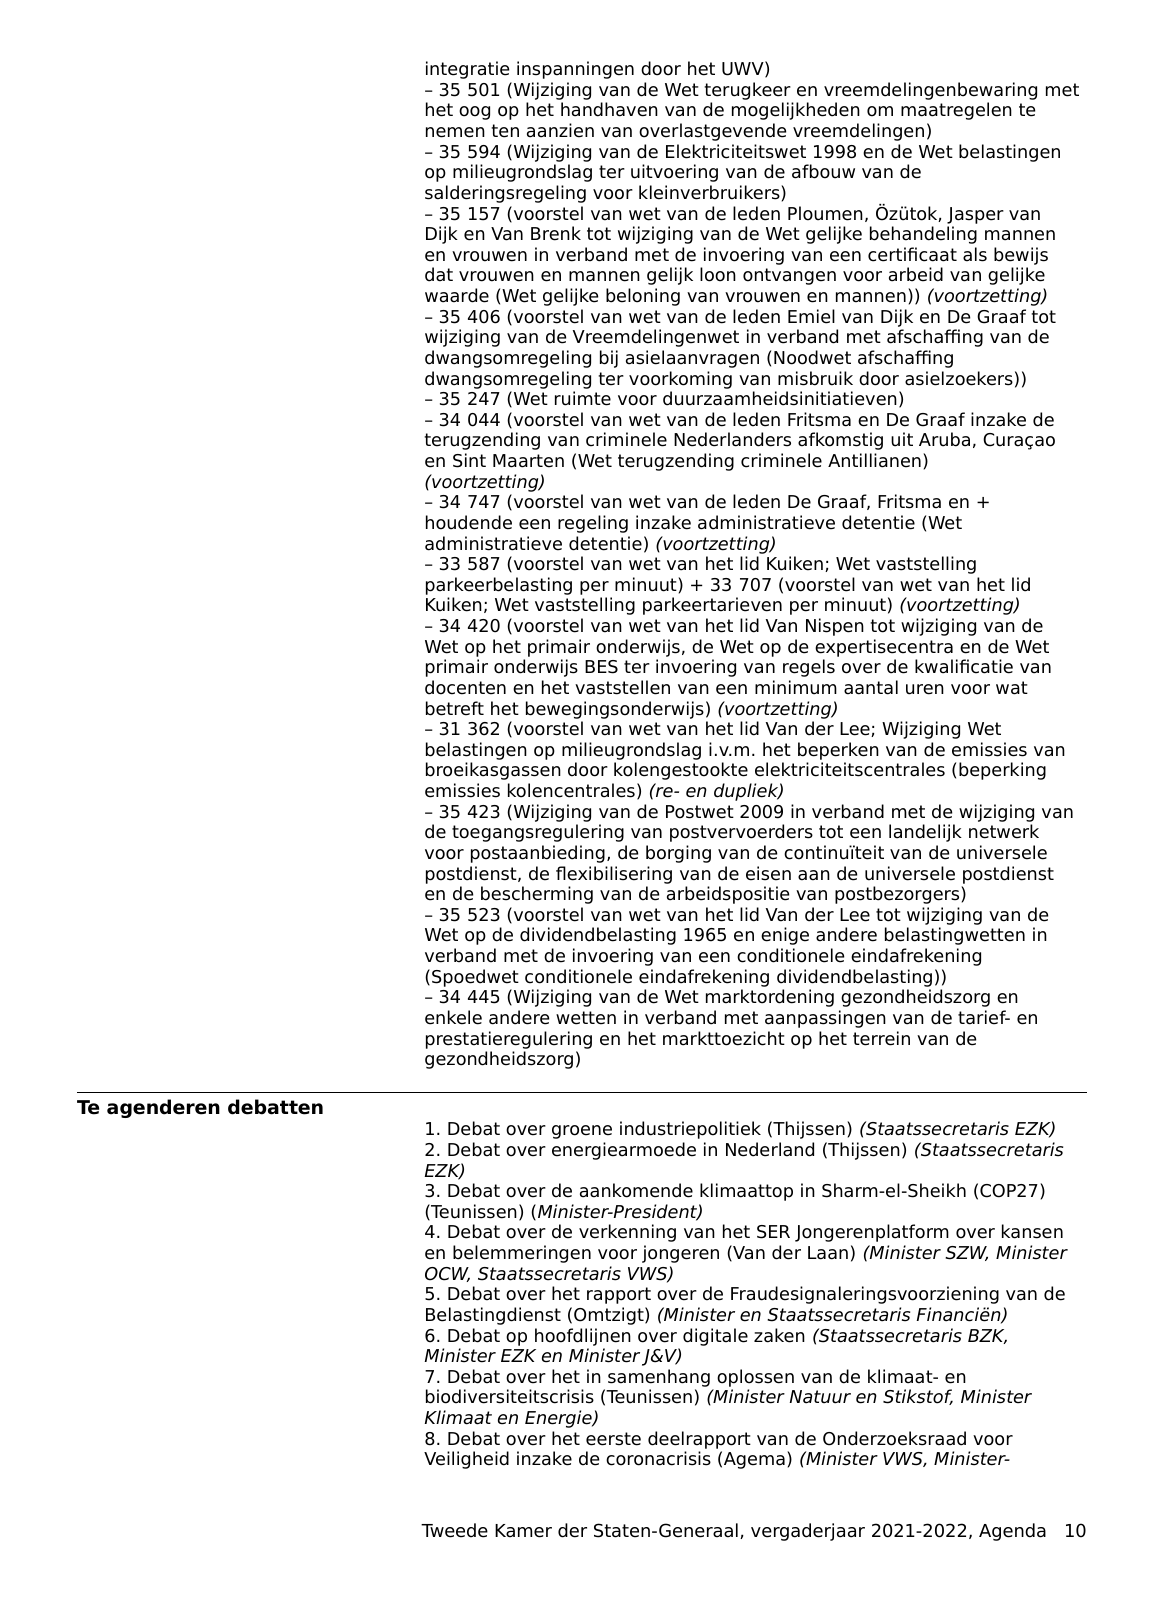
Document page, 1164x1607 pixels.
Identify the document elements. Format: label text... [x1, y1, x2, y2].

table_cell [401, 389, 418, 410]
table_cell [77, 1119, 401, 1140]
table_cell [401, 204, 418, 307]
table_cell 7. Debat over het in samenhang oplossen van de klimaat- en biodiversiteitscrisis (Teunissen) (Minister Natuur en Stikstof, Minister Klimaat en Energie) [418, 1367, 1087, 1429]
table_cell [401, 987, 418, 1070]
table_cell integratie inspanningen door het UWV) [418, 59, 1087, 80]
table_cell [401, 905, 418, 987]
table_header [401, 1093, 418, 1119]
table_cell [401, 1367, 418, 1429]
table_cell [401, 1223, 418, 1284]
table_cell [401, 616, 418, 719]
table_cell – 35 594 (Wijziging van de Elektriciteitswet 1998 en de Wet belastingen op milieugrondslag ter uitvoering van de afbouw van de salderingsregeling voor kleinverbruikers) [418, 142, 1087, 203]
table_cell – 35 247 (Wet ruimte voor duurzaamheidsinitiatieven) [418, 389, 1087, 410]
table_cell [77, 719, 401, 802]
table_cell [77, 1223, 401, 1284]
table_cell (voortzetting) [418, 472, 1087, 492]
table_cell [77, 59, 401, 80]
table_cell [401, 307, 418, 389]
table_cell – 35 501 (Wijziging van de Wet terugkeer en vreemdelingenbewaring met het oog op het handhaven van de mogelijkheden om maatregelen te nemen ten aanzien van overlastgevende vreemdelingen) [418, 80, 1087, 142]
table_cell [77, 1326, 401, 1367]
table_cell – 31 362 (voorstel van wet van het lid Van der Lee; Wijziging Wet belastingen op milieugrondslag i.v.m. het beperken van de emissies van broeikasgassen door kolengestookte elektriciteitscentrales (beperking emissies kolencentrales) (re- en dupliek) [418, 719, 1087, 802]
table_cell [77, 204, 401, 307]
table_cell [401, 1140, 418, 1181]
table_cell [401, 410, 418, 472]
table_cell [77, 554, 401, 616]
table_cell [77, 905, 401, 987]
table_cell [77, 1181, 401, 1222]
table_cell – 35 523 (voorstel van wet van het lid Van der Lee tot wijziging van de Wet op de dividendbelasting 1965 en enige andere belastingwetten in verband met de invoering van een conditionele eindafrekening (Spoedwet conditionele eindafrekening dividendbelasting)) [418, 905, 1087, 987]
table_cell [401, 59, 418, 80]
table_cell [77, 389, 401, 410]
table_cell – 35 423 (Wijziging van de Postwet 2009 in verband met de wijziging van de toegangsregulering van postvervoerders tot een landelijk netwerk voor postaanbieding, de borging van de continuïteit van de universele postdienst, de flexibilisering van de eisen aan de universele postdienst en de bescherming van de arbeidspositie van postbezorgers) [418, 802, 1087, 905]
table_cell [401, 719, 418, 802]
table_cell [77, 307, 401, 389]
table_cell [77, 1367, 401, 1429]
table_cell 6. Debat op hoofdlijnen over digitale zaken (Staatssecretaris BZK, Minister EZK en Minister J&V) [418, 1326, 1087, 1367]
table_cell [77, 80, 401, 142]
table_cell [77, 142, 401, 203]
table_cell [401, 80, 418, 142]
table_cell – 33 587 (voorstel van wet van het lid Kuiken; Wet vaststelling parkeerbelasting per minuut) + 33 707 (voorstel van wet van het lid Kuiken; Wet vaststelling parkeertarieven per minuut) (voortzetting) [418, 554, 1087, 616]
table_cell [77, 492, 401, 554]
table_cell [401, 1119, 418, 1140]
table_header [418, 1093, 1087, 1119]
table_cell 2. Debat over energiearmoede in Nederland (Thijssen) (Staatssecretaris EZK) [418, 1140, 1087, 1181]
table_cell [77, 616, 401, 719]
table_cell 8. Debat over het eerste deelrapport van de Onderzoeksraad voor Veiligheid inzake de coronacrisis (Agema) (Minister VWS, Minister- [418, 1429, 1087, 1470]
table_cell [77, 1284, 401, 1326]
table_cell [401, 1429, 418, 1470]
table_header Te agenderen debatten [77, 1093, 401, 1119]
table_cell – 34 044 (voorstel van wet van de leden Fritsma en De Graaf inzake de terugzending van criminele Nederlanders afkomstig uit Aruba, Curaçao en Sint Maarten (Wet terugzending criminele Antillianen) [418, 410, 1087, 472]
table_cell [401, 472, 418, 492]
table_cell [401, 1326, 418, 1367]
table_cell [77, 802, 401, 905]
table_cell [77, 410, 401, 472]
table_cell [77, 1140, 401, 1181]
table_cell [401, 1181, 418, 1222]
table_cell 1. Debat over groene industriepolitiek (Thijssen) (Staatssecretaris EZK) [418, 1119, 1087, 1140]
table_cell [77, 1429, 401, 1470]
table_cell – 35 157 (voorstel van wet van de leden Ploumen, Özütok, Jasper van Dijk en Van Brenk tot wijziging van de Wet gelijke behandeling mannen en vrouwen in verband met de invoering van een certificaat als bewijs dat vrouwen en mannen gelijk loon ontvangen voor arbeid van gelijke waarde (Wet gelijke beloning van vrouwen en mannen)) (voortzetting) [418, 204, 1087, 307]
table_cell – 35 406 (voorstel van wet van de leden Emiel van Dijk en De Graaf tot wijziging van de Vreemdelingenwet in verband met afschaffing van de dwangsomregeling bij asielaanvragen (Noodwet afschaffing dwangsomregeling ter voorkoming van misbruik door asielzoekers)) [418, 307, 1087, 389]
table_cell – 34 445 (Wijziging van de Wet marktordening gezondheidszorg en enkele andere wetten in verband met aanpassingen van de tarief- en prestatieregulering en het markttoezicht op het terrein van de gezondheidszorg) [418, 987, 1087, 1070]
table_cell [401, 142, 418, 203]
table_cell [401, 492, 418, 554]
table_cell 3. Debat over de aankomende klimaattop in Sharm-el-Sheikh (COP27) (Teunissen) (Minister-President) [418, 1181, 1087, 1222]
table_cell 4. Debat over de verkenning van het SER Jongerenplatform over kansen en belemmeringen voor jongeren (Van der Laan) (Minister SZW, Minister OCW, Staatssecretaris VWS) [418, 1223, 1087, 1284]
table_cell 5. Debat over het rapport over de Fraudesignaleringsvoorziening van de Belastingdienst (Omtzigt) (Minister en Staatssecretaris Financiën) [418, 1284, 1087, 1326]
table_cell [401, 1284, 418, 1326]
table_cell – 34 420 (voorstel van wet van het lid Van Nispen tot wijziging van de Wet op het primair onderwijs, de Wet op de expertisecentra en de Wet primair onderwijs BES ter invoering van regels over de kwalificatie van docenten en het vaststellen van een minimum aantal uren voor wat betreft het bewegingsonderwijs) (voortzetting) [418, 616, 1087, 719]
table_cell – 34 747 (voorstel van wet van de leden De Graaf, Fritsma en + houdende een regeling inzake administratieve detentie (Wet administratieve detentie) (voortzetting) [418, 492, 1087, 554]
table_cell [401, 802, 418, 905]
table_cell [77, 987, 401, 1070]
table_cell [77, 472, 401, 492]
table_cell [401, 554, 418, 616]
